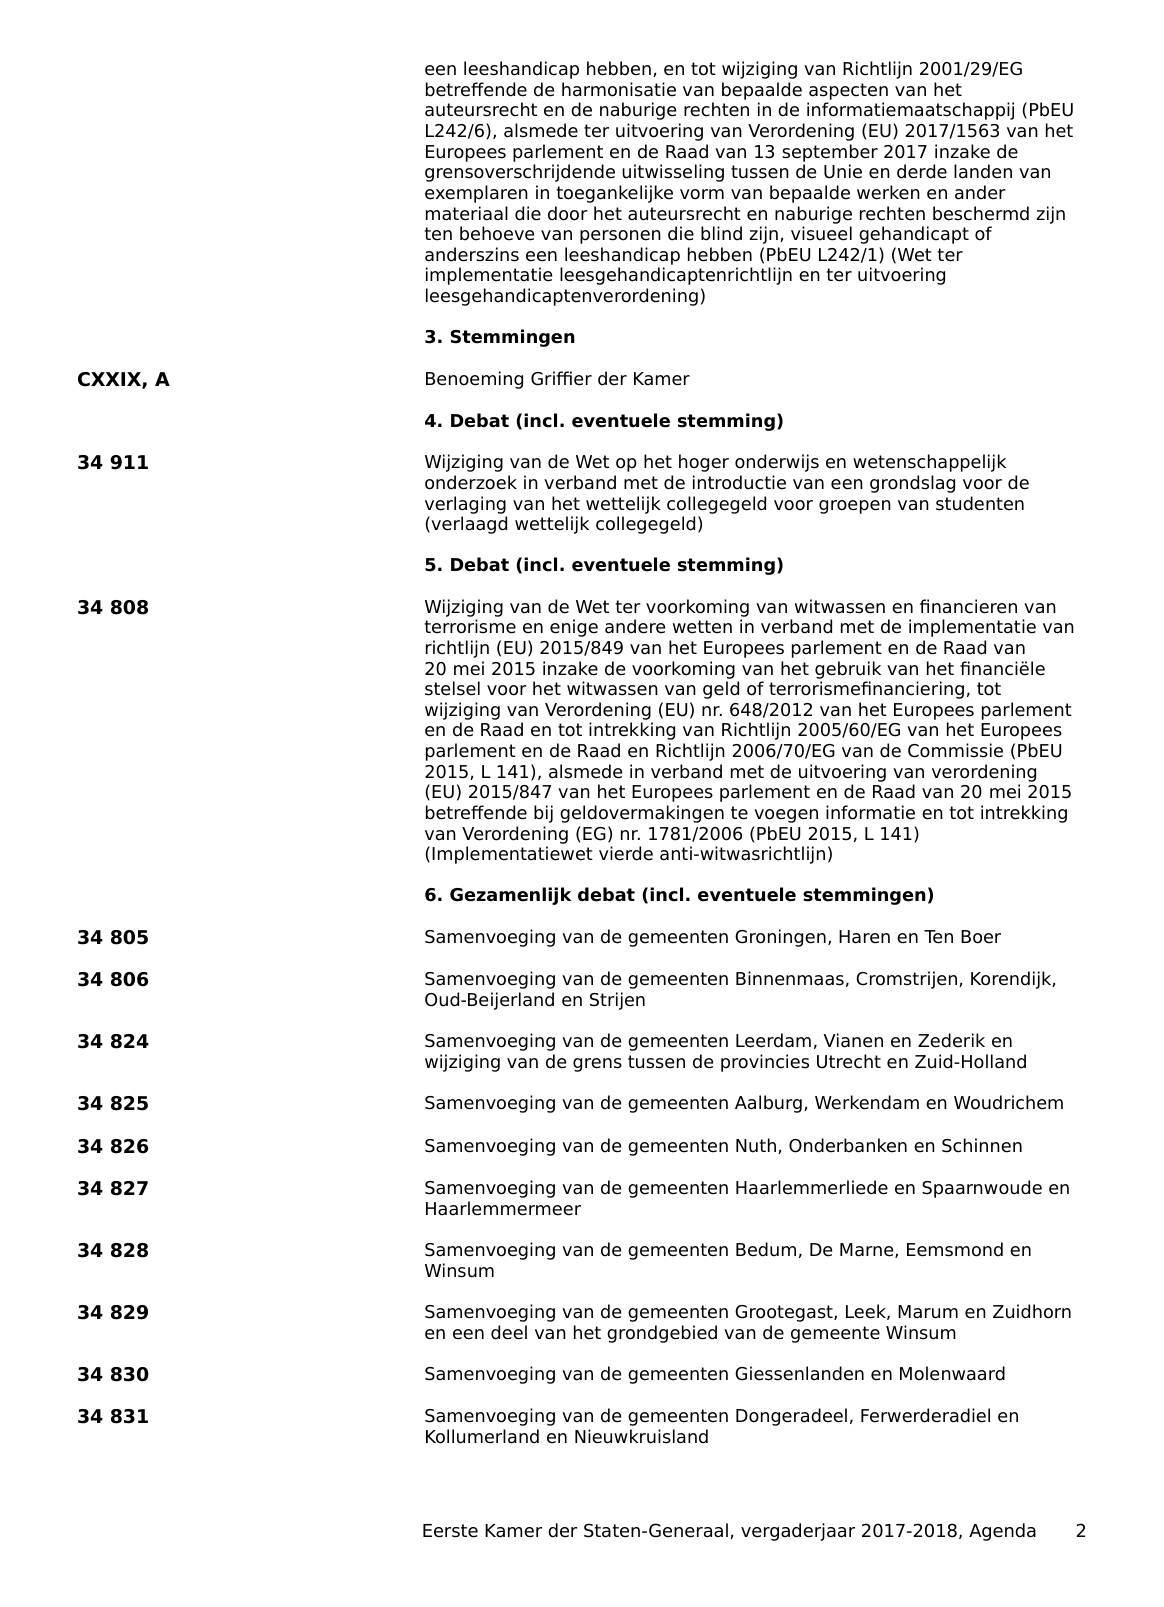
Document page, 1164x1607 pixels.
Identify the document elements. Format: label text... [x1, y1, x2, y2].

table_cell [77, 59, 401, 307]
table_cell 34 831 [77, 1406, 401, 1448]
table_cell [77, 432, 401, 452]
table_cell [401, 452, 418, 535]
table_cell [401, 969, 418, 1011]
table_cell [418, 576, 1087, 597]
table_cell [77, 1343, 401, 1364]
table_cell 34 911 [77, 452, 401, 535]
table_cell 4. Debat (incl. eventuele stemming) [418, 411, 1087, 432]
table_cell [77, 348, 401, 368]
table_cell [401, 1386, 418, 1406]
table_cell [77, 1448, 401, 1468]
table_cell [77, 327, 401, 348]
table_cell [77, 1073, 401, 1093]
table_cell [418, 307, 1087, 327]
table_cell [77, 1011, 401, 1031]
table_cell [401, 555, 418, 576]
table_cell [418, 906, 1087, 927]
table_cell Samenvoeging van de gemeenten Giessenlanden en Molenwaard [418, 1364, 1087, 1386]
table_cell [401, 348, 418, 368]
table_cell 34 826 [77, 1136, 401, 1158]
table_cell Wijziging van de Wet ter voorkoming van witwassen en financieren van terrorisme en enige andere wetten in verband met de implementatie van richtlijn (EU) 2015/849 van het Europees parlement en de Raad van 20 mei 2015 inzake de voorkoming van het gebruik van het financiële stelsel voor het witwassen van geld of terrorismefinanciering, tot wijziging van Verordening (EU) nr. 648/2012 van het Europees parlement en de Raad en tot intrekking van Richtlijn 2005/60/EG van het Europees parlement en de Raad en Richtlijn 2006/70/EG van de Commissie (PbEU 2015, L 141), alsmede in verband met de uitvoering van verordening (EU) 2015/847 van het Europees parlement en de Raad van 20 mei 2015 betreffende bij geldovermakingen te voegen informatie en tot intrekking van Verordening (EG) nr. 1781/2006 (PbEU 2015, L 141) (Implementatiewet vierde anti-witwasrichtlijn) [418, 597, 1087, 865]
table_cell [77, 1281, 401, 1302]
table_cell [77, 535, 401, 555]
table_cell [401, 1406, 418, 1448]
table_cell [418, 1011, 1087, 1031]
table_cell [401, 1364, 418, 1386]
table_cell [418, 1073, 1087, 1093]
table_cell [77, 1158, 401, 1178]
table_cell [401, 1448, 418, 1468]
table_cell 5. Debat (incl. eventuele stemming) [418, 555, 1087, 576]
table_cell 34 806 [77, 969, 401, 1011]
table_cell 34 830 [77, 1364, 401, 1386]
table_cell [401, 307, 418, 327]
table_cell [401, 576, 418, 597]
table_cell een leeshandicap hebben, en tot wijziging van Richtlijn 2001/29/EG betreffende de harmonisatie van bepaalde aspecten van het auteursrecht en de naburige rechten in de informatiemaatschappij (PbEU L242/6), alsmede ter uitvoering van Verordening (EU) 2017/1563 van het Europees parlement en de Raad van 13 september 2017 inzake de grensoverschrijdende uitwisseling tussen de Unie en derde landen van exemplaren in toegankelijke vorm van bepaalde werken en ander materiaal die door het auteursrecht en naburige rechten beschermd zijn ten behoeve van personen die blind zijn, visueel gehandicapt of anderszins een leeshandicap hebben (PbEU L242/1) (Wet ter implementatie leesgehandicaptenrichtlijn en ter uitvoering leesgehandicaptenverordening) [418, 59, 1087, 307]
table_cell [401, 1240, 418, 1281]
table_cell [401, 1073, 418, 1093]
table_cell [401, 1093, 418, 1115]
table_cell [401, 59, 418, 307]
table_cell [77, 390, 401, 411]
table_cell 6. Gezamenlijk debat (incl. eventuele stemmingen) [418, 885, 1087, 906]
table_cell [418, 1115, 1087, 1136]
table_cell Samenvoeging van de gemeenten Leerdam, Vianen en Zederik en wijziging van de grens tussen de provincies Utrecht en Zuid-Holland [418, 1031, 1087, 1072]
table_cell [418, 348, 1087, 368]
table_cell [401, 432, 418, 452]
table_cell [418, 535, 1087, 555]
table_cell [401, 369, 418, 390]
table_cell Wijziging van de Wet op het hoger onderwijs en wetenschappelijk onderzoek in verband met de introductie van een grondslag voor de verlaging van het wettelijk collegegeld voor groepen van studenten (verlaagd wettelijk collegegeld) [418, 452, 1087, 535]
table_cell [418, 949, 1087, 969]
table_cell [77, 949, 401, 969]
table_cell [401, 411, 418, 432]
table_cell [77, 555, 401, 576]
table_cell Samenvoeging van de gemeenten Aalburg, Werkendam en Woudrichem [418, 1093, 1087, 1115]
table_cell [418, 865, 1087, 885]
table_cell [401, 535, 418, 555]
table_cell [418, 1281, 1087, 1302]
table_cell Samenvoeging van de gemeenten Grootegast, Leek, Marum en Zuidhorn en een deel van het grondgebied van de gemeente Winsum [418, 1302, 1087, 1343]
table_cell Samenvoeging van de gemeenten Bedum, De Marne, Eemsmond en Winsum [418, 1240, 1087, 1281]
table_cell [401, 1302, 418, 1343]
table_cell Samenvoeging van de gemeenten Haarlemmerliede en Spaarnwoude en Haarlemmermeer [418, 1178, 1087, 1219]
table_cell [401, 1158, 418, 1178]
table_cell [418, 390, 1087, 411]
table_cell [401, 865, 418, 885]
table_cell 34 829 [77, 1302, 401, 1343]
table_cell [77, 576, 401, 597]
table_cell [418, 1158, 1087, 1178]
table_cell 34 808 [77, 597, 401, 865]
table_cell Samenvoeging van de gemeenten Binnenmaas, Cromstrijen, Korendijk, Oud-Beijerland en Strijen [418, 969, 1087, 1011]
table_cell [418, 1343, 1087, 1364]
table_cell [77, 865, 401, 885]
table_cell 34 824 [77, 1031, 401, 1072]
table_cell [401, 906, 418, 927]
table_cell [401, 885, 418, 906]
table_cell 3. Stemmingen [418, 327, 1087, 348]
table_cell Samenvoeging van de gemeenten Groningen, Haren en Ten Boer [418, 927, 1087, 949]
table_cell [401, 1031, 418, 1072]
table_cell [401, 597, 418, 865]
table_cell [77, 307, 401, 327]
table_cell [401, 1136, 418, 1158]
table_cell [401, 327, 418, 348]
table_cell [418, 1386, 1087, 1406]
table_cell [401, 1343, 418, 1364]
table_cell 34 828 [77, 1240, 401, 1281]
table_cell Samenvoeging van de gemeenten Dongeradeel, Ferwerderadiel en Kollumerland en Nieuwkruisland [418, 1406, 1087, 1448]
table_cell Benoeming Griffier der Kamer [418, 369, 1087, 390]
table_cell [77, 1220, 401, 1240]
table_cell Samenvoeging van de gemeenten Nuth, Onderbanken en Schinnen [418, 1136, 1087, 1158]
table_cell 34 825 [77, 1093, 401, 1115]
table_cell [401, 1178, 418, 1219]
table_cell [418, 1448, 1087, 1468]
table_cell [418, 1220, 1087, 1240]
table_cell [77, 885, 401, 906]
table_cell [77, 1386, 401, 1406]
table_cell [77, 906, 401, 927]
table_cell [401, 927, 418, 949]
table_cell [401, 1281, 418, 1302]
table_cell CXXIX, A [77, 369, 401, 390]
table_cell [401, 1011, 418, 1031]
table_cell [401, 949, 418, 969]
table_cell [418, 432, 1087, 452]
table_cell [77, 411, 401, 432]
table_cell [77, 1115, 401, 1136]
table_cell 34 827 [77, 1178, 401, 1219]
table_cell [401, 1115, 418, 1136]
table_cell 34 805 [77, 927, 401, 949]
table_cell [401, 390, 418, 411]
table_cell [401, 1220, 418, 1240]
